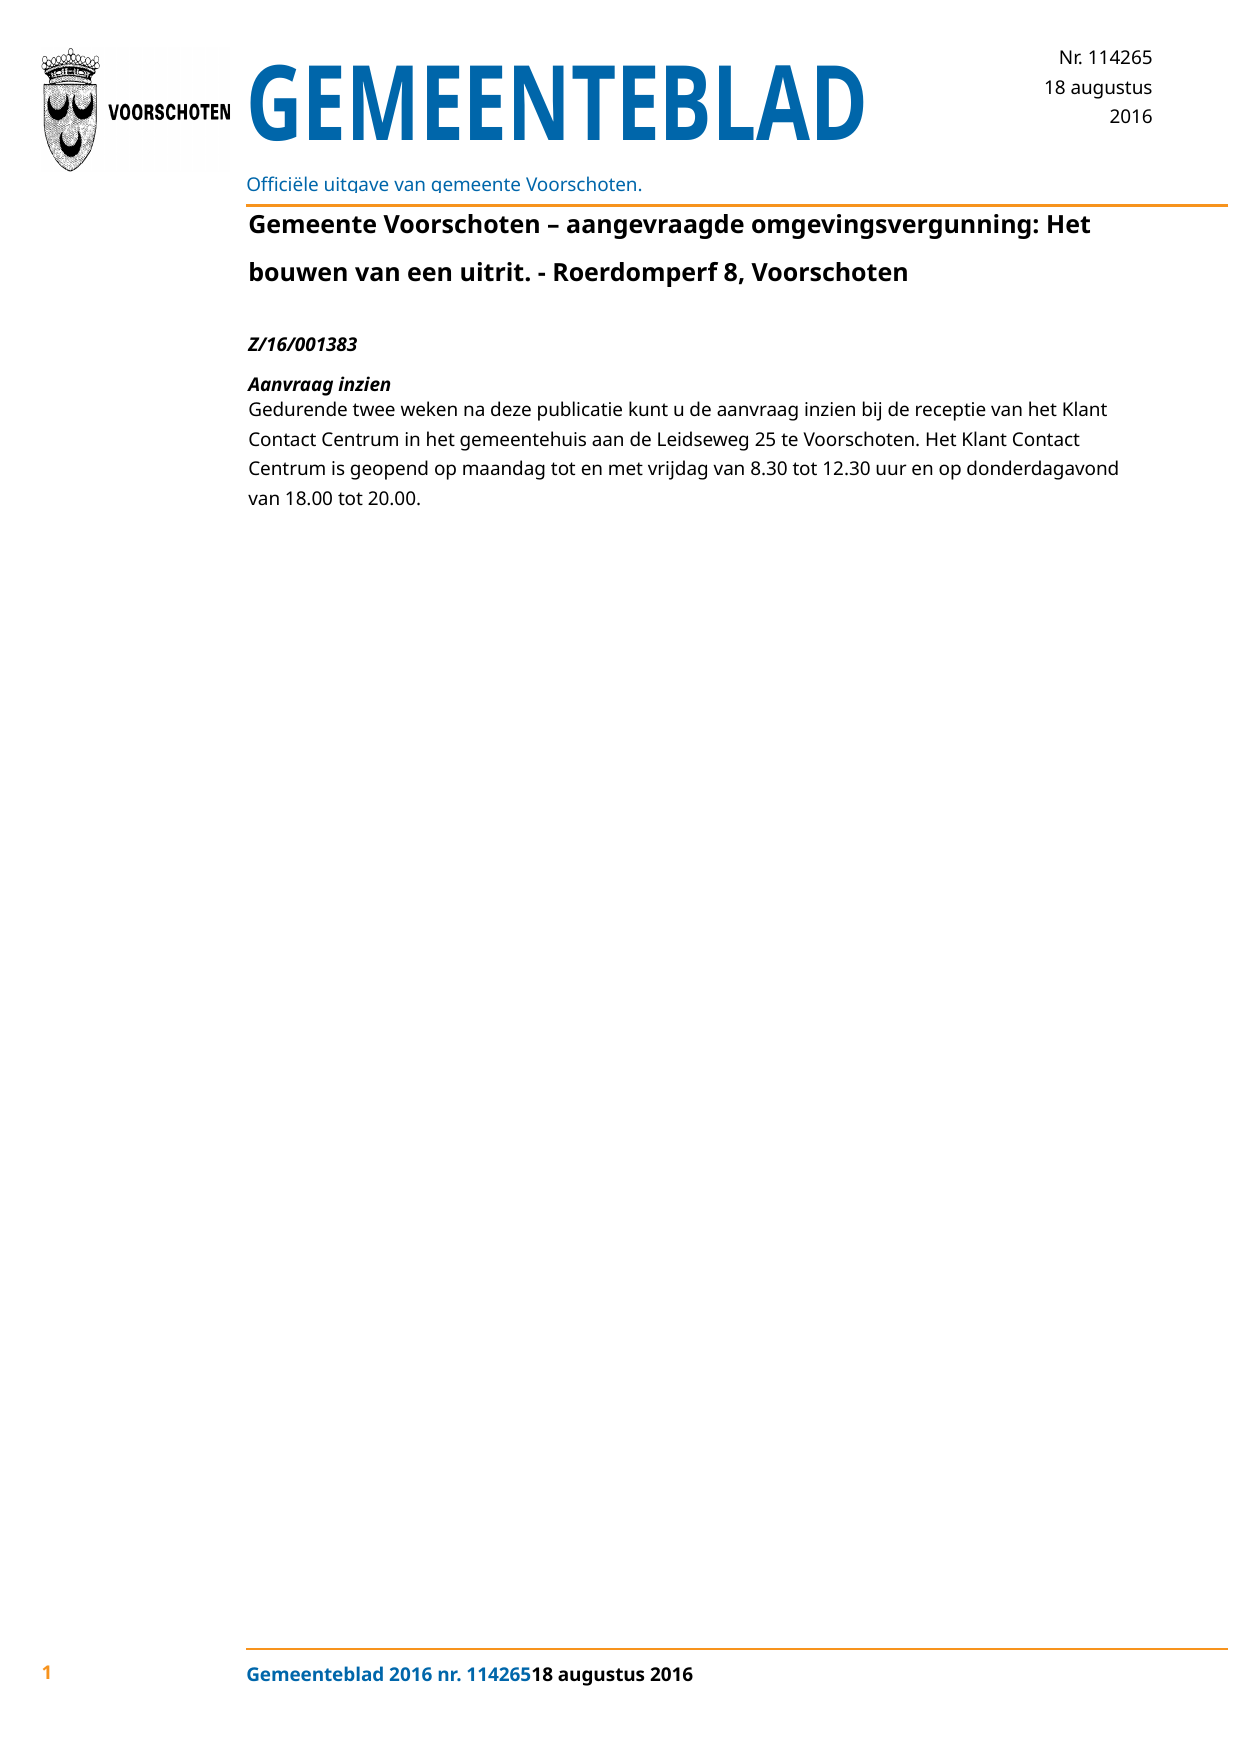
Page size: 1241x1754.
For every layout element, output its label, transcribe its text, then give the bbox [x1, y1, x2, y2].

picture [41, 47, 231, 172]
text Gemeente Voorschoten – aangevraagde omgevingsvergunning: Het bouwen van een uitrit. - Roerdomperf 8, Voorschoten [248, 207, 1152, 288]
text Gedurende twee weken na deze publicatie kunt u de aanvraag inzien bij de receptie van het Klant Contact Centrum in het gemeentehuis aan de Leidseweg 25 te Voorschoten. Het Klant Contact Centrum is geopend op maandag tot en met vrijdag van 8.30 tot 12.30 uur en op donderdagavond van 18.00 tot 20.00. [248, 396, 1152, 511]
text Z/16/001383 [248, 331, 1152, 357]
text Aanvraag inzien [248, 371, 1152, 396]
